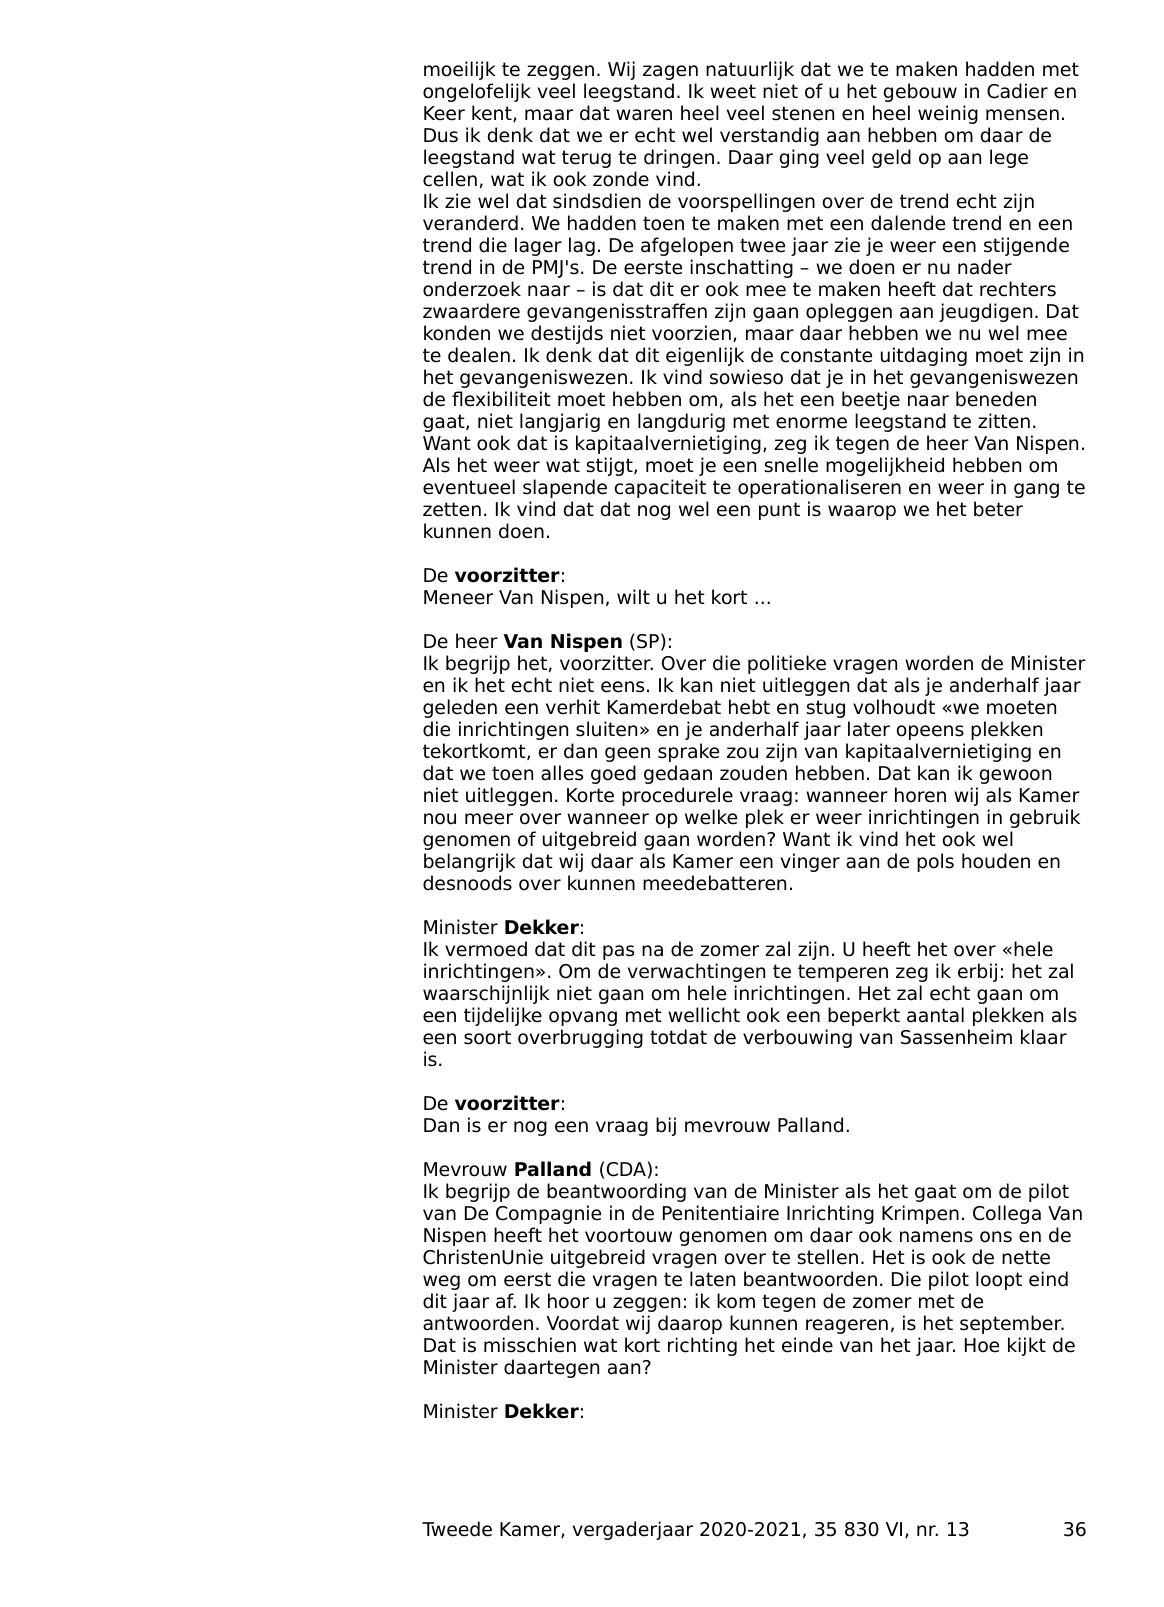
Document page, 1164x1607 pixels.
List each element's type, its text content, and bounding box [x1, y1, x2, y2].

text Ik zie wel dat sindsdien de voorspellingen over de trend echt zijn veranderd. We hadden toen te maken met een dalende trend en een trend die lager lag. De afgelopen twee jaar zie je weer een stijgende trend in de PMJ's. De eerste inschatting – we doen er nu nader onderzoek naar – is dat dit er ook mee te maken heeft dat rechters zwaardere gevangenisstraffen zijn gaan opleggen aan jeugdigen. Dat konden we destijds niet voorzien, maar daar hebben we nu wel mee te dealen. Ik denk dat dit eigenlijk de constante uitdaging moet zijn in het gevangeniswezen. Ik vind sowieso dat je in het gevangeniswezen de flexibiliteit moet hebben om, als het een beetje naar beneden gaat, niet langjarig en langdurig met enorme leegstand te zitten. Want ook dat is kapitaalvernietiging, zeg ik tegen de heer Van Nispen. Als het weer wat stijgt, moet je een snelle mogelijkheid hebben om eventueel slapende capaciteit te operationaliseren en weer in gang te zetten. Ik vind dat dat nog wel een punt is waarop we het beter kunnen doen. [422, 191, 1087, 543]
text Dan is er nog een vraag bij mevrouw Palland. [422, 1115, 1087, 1137]
text moeilijk te zeggen. Wij zagen natuurlijk dat we te maken hadden met ongelofelijk veel leegstand. Ik weet niet of u het gebouw in Cadier en Keer kent, maar dat waren heel veel stenen en heel weinig mensen. Dus ik denk dat we er echt wel verstandig aan hebben om daar de leegstand wat terug te dringen. Daar ging veel geld op aan lege cellen, wat ik ook zonde vind. [422, 59, 1087, 191]
text Ik begrijp het, voorzitter. Over die politieke vragen worden de Minister en ik het echt niet eens. Ik kan niet uitleggen dat als je anderhalf jaar geleden een verhit Kamerdebat hebt en stug volhoudt «we moeten die inrichtingen sluiten» en je anderhalf jaar later opeens plekken tekortkomt, er dan geen sprake zou zijn van kapitaalvernietiging en dat we toen alles goed gedaan zouden hebben. Dat kan ik gewoon niet uitleggen. Korte procedurele vraag: wanneer horen wij als Kamer nou meer over wanneer op welke plek er weer inrichtingen in gebruik genomen of uitgebreid gaan worden? Want ik vind het ook wel belangrijk dat wij daar als Kamer een vinger aan de pols houden en desnoods over kunnen meedebatteren. [422, 653, 1087, 895]
text Ik vermoed dat dit pas na de zomer zal zijn. U heeft het over «hele inrichtingen». Om de verwachtingen te temperen zeg ik erbij: het zal waarschijnlijk niet gaan om hele inrichtingen. Het zal echt gaan om een tijdelijke opvang met wellicht ook een beperkt aantal plekken als een soort overbrugging totdat de verbouwing van Sassenheim klaar is. [422, 939, 1087, 1071]
text De heer Van Nispen (SP): [422, 631, 1087, 653]
text De voorzitter: [422, 565, 1087, 587]
text De voorzitter: [422, 1093, 1087, 1115]
text Minister Dekker: [422, 1401, 1087, 1423]
text Minister Dekker: [422, 917, 1087, 939]
text Meneer Van Nispen, wilt u het kort ... [422, 587, 1087, 609]
text Ik begrijp de beantwoording van de Minister als het gaat om de pilot van De Compagnie in de Penitentiaire Inrichting Krimpen. Collega Van Nispen heeft het voortouw genomen om daar ook namens ons en de ChristenUnie uitgebreid vragen over te stellen. Het is ook de nette weg om eerst die vragen te laten beantwoorden. Die pilot loopt eind dit jaar af. Ik hoor u zeggen: ik kom tegen de zomer met de antwoorden. Voordat wij daarop kunnen reageren, is het september. Dat is misschien wat kort richting het einde van het jaar. Hoe kijkt de Minister daartegen aan? [422, 1181, 1087, 1379]
text Mevrouw Palland (CDA): [422, 1159, 1087, 1181]
